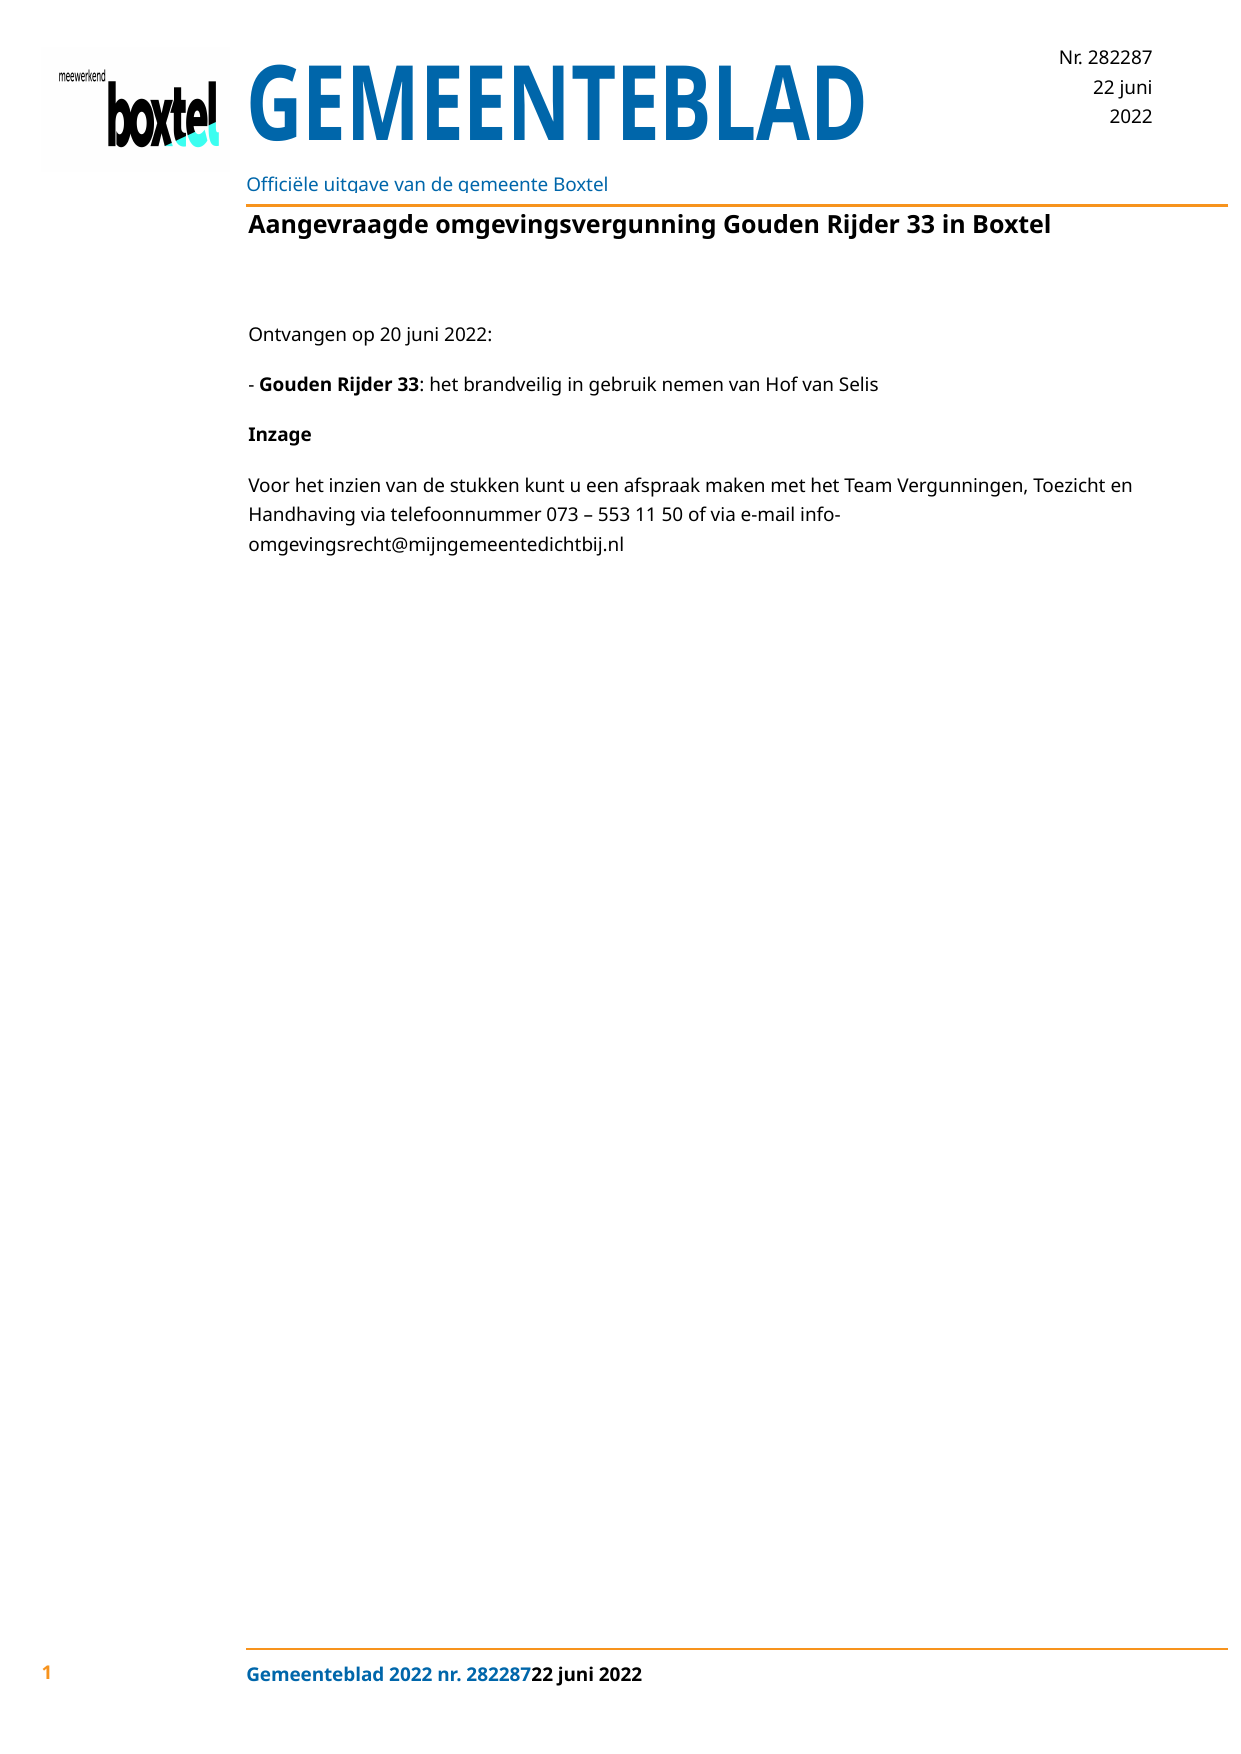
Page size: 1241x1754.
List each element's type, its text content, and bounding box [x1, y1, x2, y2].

text Aangevraagde omgevingsvergunning Gouden Rijder 33 in Boxtel [248, 207, 1152, 241]
text Ontvangen op 20 juni 2022: [248, 321, 1152, 346]
text Inzage [248, 422, 1152, 447]
text - Gouden Rijder 33: het brandveilig in gebruik nemen van Hof van Selis [248, 371, 1152, 397]
text Voor het inzien van de stukken kunt u een afspraak maken met het Team Vergunningen, Toezicht en Handhaving via telefoonnummer 073 – 553 11 50 of via e-mail info-omgevingsrecht@mijngemeentedichtbij.nl [248, 472, 1152, 557]
picture [41, 47, 231, 172]
